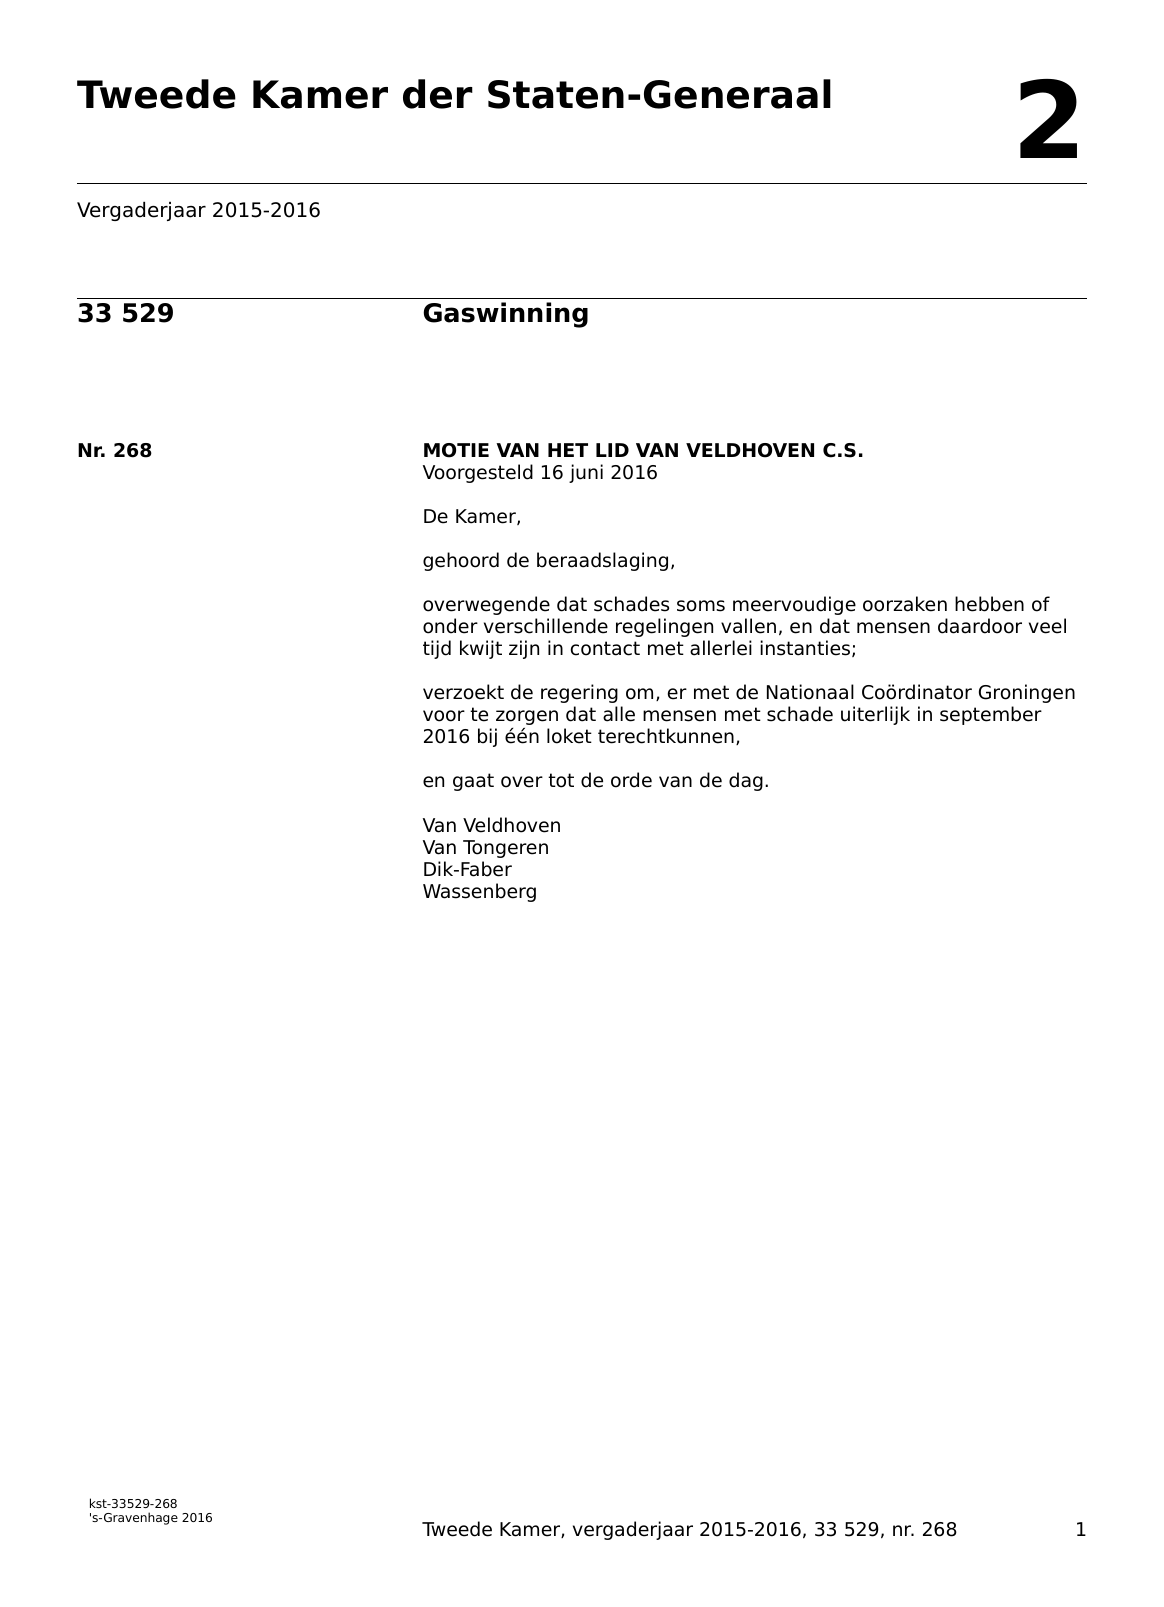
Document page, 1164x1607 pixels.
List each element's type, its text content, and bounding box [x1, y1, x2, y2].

table_header Tweede Kamer der Staten-Generaal [77, 59, 886, 183]
text verzoekt de regering om, er met de Nationaal Coördinator Groningen voor te zorgen dat alle mensen met schade uiterlijk in september 2016 bij één loket terechtkunnen, [422, 682, 1087, 748]
text Van Veldhoven [422, 814, 1087, 837]
text Dik-Faber [422, 858, 1087, 881]
text Wassenberg [422, 881, 1087, 902]
text kst-33529-268 [88, 1497, 323, 1511]
subtitle 33 529 Gaswinning [77, 299, 1087, 329]
text 's-Gravenhage 2016 [88, 1511, 323, 1525]
text Van Tongeren [422, 837, 1087, 858]
text De Kamer, [422, 506, 1087, 528]
text overwegende dat schades soms meervoudige oorzaken hebben of onder verschillende regelingen vallen, en dat mensen daardoor veel tijd kwijt zijn in contact met allerlei instanties; [422, 594, 1087, 660]
text en gaat over tot de orde van de dag. [422, 770, 1087, 792]
subtitle Nr. 268 MOTIE VAN HET LID VAN VELDHOVEN C.S. [77, 440, 1087, 462]
table_cell Vergaderjaar 2015-2016 [77, 184, 1087, 298]
text gehoord de beraadslaging, [422, 550, 1087, 572]
table_header 2 [886, 59, 1087, 183]
text Voorgesteld 16 juni 2016 [422, 462, 1087, 484]
